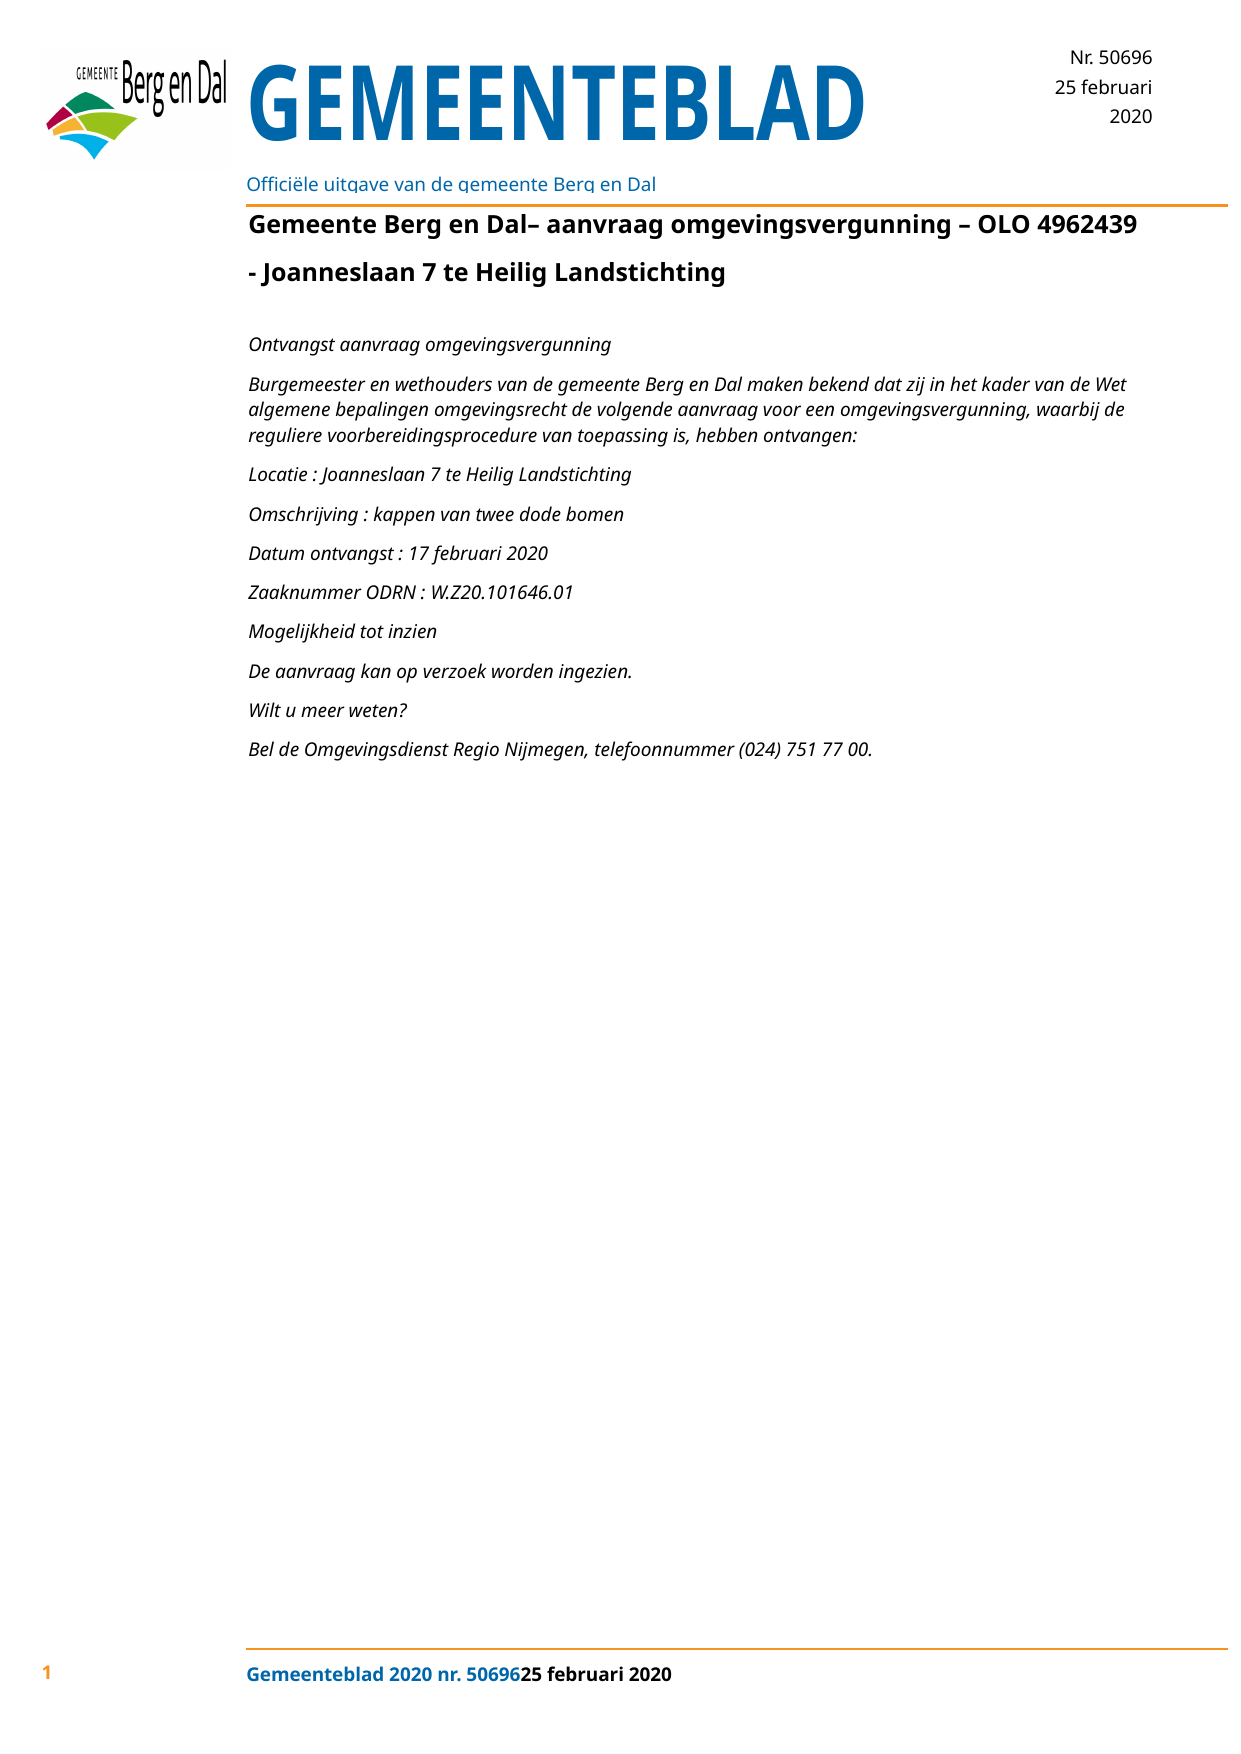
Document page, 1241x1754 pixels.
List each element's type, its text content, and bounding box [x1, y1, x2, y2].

text Bel de Omgevingsdienst Regio Nijmegen, telefoonnummer (024) 751 77 00. [248, 736, 1152, 762]
text Locatie : Joanneslaan 7 te Heilig Landstichting [248, 461, 1152, 487]
text Wilt u meer weten? [248, 697, 1152, 723]
text Gemeente Berg en Dal– aanvraag omgevingsvergunning – OLO 4962439 - Joanneslaan 7 te Heilig Landstichting [248, 207, 1152, 288]
picture [41, 47, 231, 172]
text Mogelijkheid tot inzien [248, 618, 1152, 644]
text Burgemeester en wethouders van de gemeente Berg en Dal maken bekend dat zij in het kader van de Wet algemene bepalingen omgevingsrecht de volgende aanvraag voor een omgevingsvergunning, waarbij de reguliere voorbereidingsprocedure van toepassing is, hebben ontvangen: [248, 371, 1152, 448]
text Ontvangst aanvraag omgevingsvergunning [248, 331, 1152, 357]
text De aanvraag kan op verzoek worden ingezien. [248, 658, 1152, 683]
text Zaaknummer ODRN : W.Z20.101646.01 [248, 579, 1152, 605]
text Omschrijving : kappen van twee dode bomen [248, 501, 1152, 526]
text Datum ontvangst : 17 februari 2020 [248, 540, 1152, 566]
